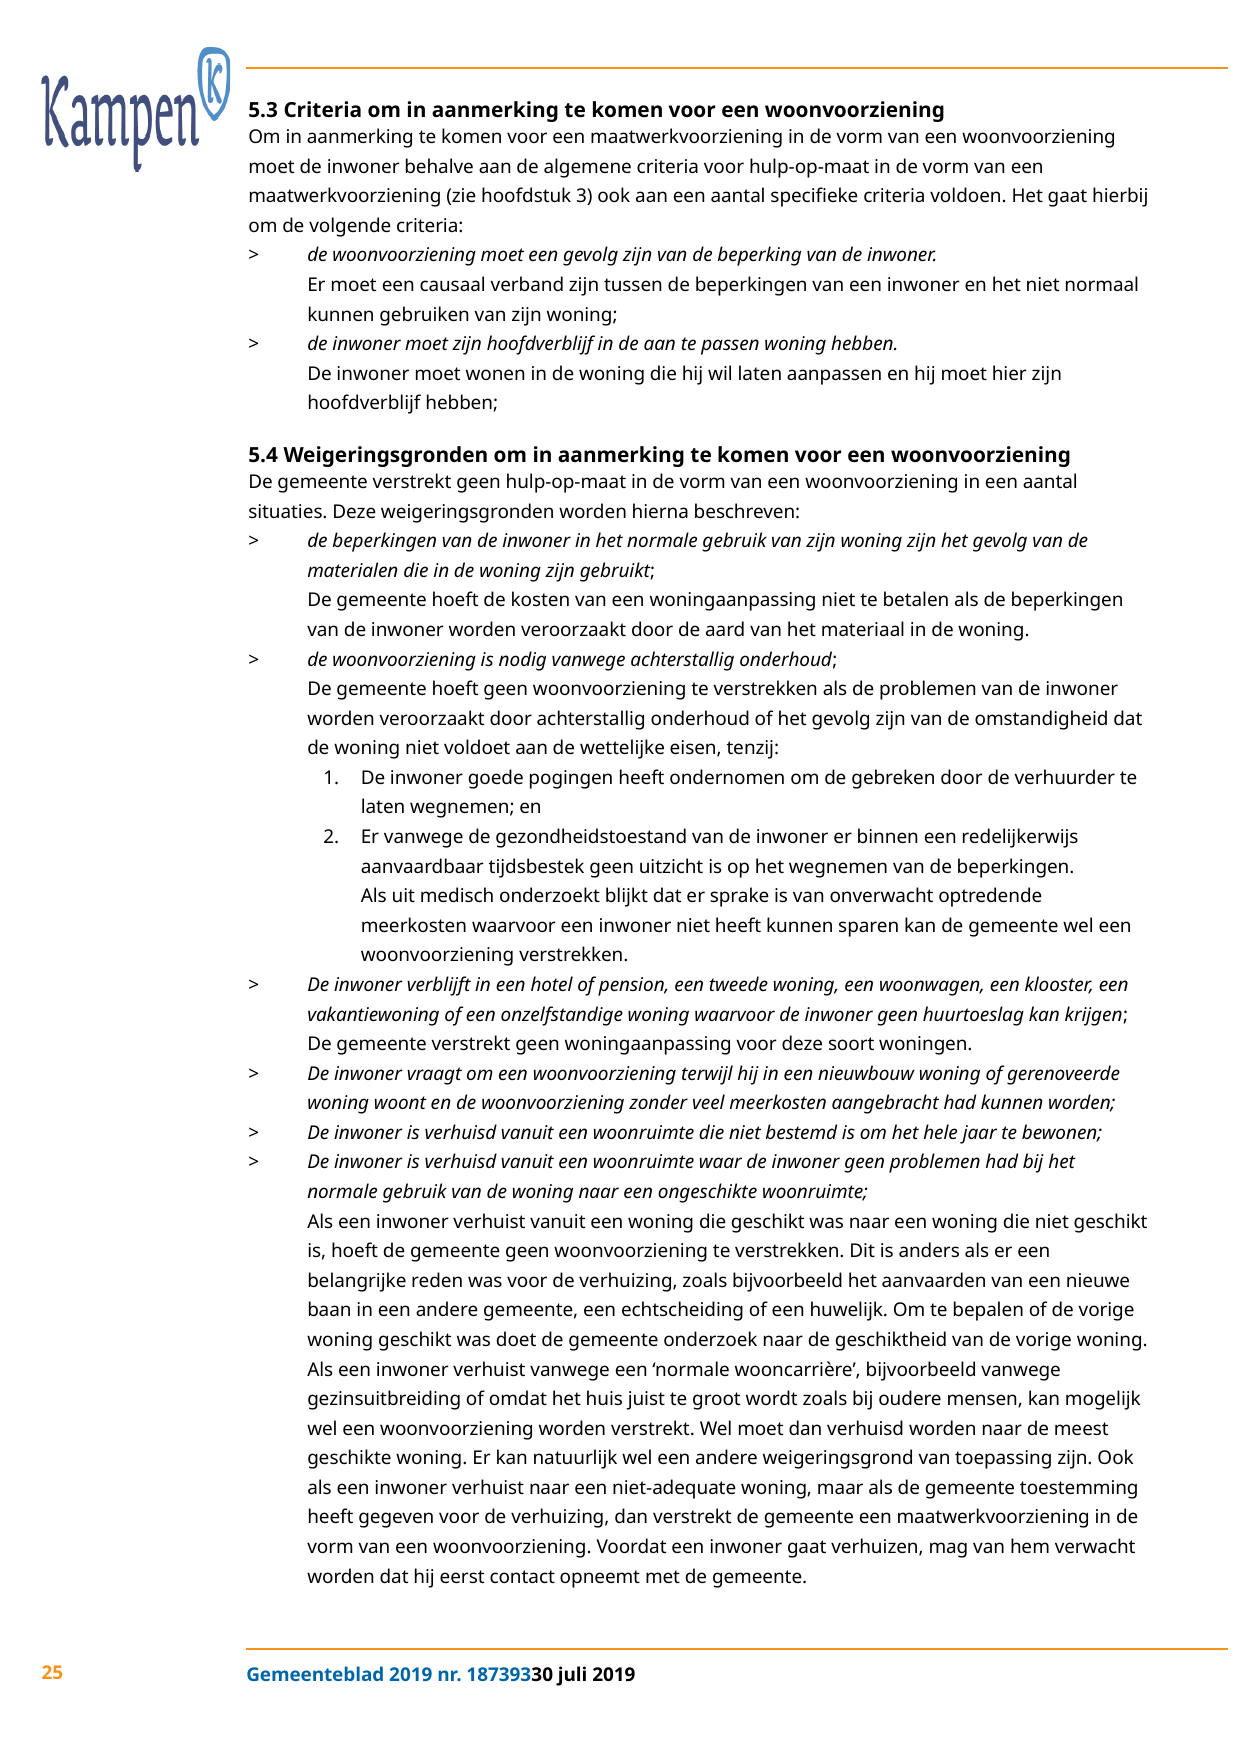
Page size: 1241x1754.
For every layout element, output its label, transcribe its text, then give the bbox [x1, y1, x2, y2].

picture [41, 47, 231, 172]
list Er moet een causaal verband zijn tussen de beperkingen van een inwoner en het niet normaal kunnen gebruiken van zijn woning; [248, 271, 1152, 326]
list De inwoner is verhuisd vanuit een woonruimte waar de inwoner geen problemen had bij het normale gebruik van de woning naar een ongeschikte woonruimte; [248, 1149, 1152, 1204]
text 5.3 Criteria om in aanmerking te komen voor een woonvoorziening [248, 95, 1152, 123]
list De gemeente verstrekt geen woningaanpassing voor deze soort woningen. [248, 1030, 1152, 1056]
list Als uit medisch onderzoekt blijkt dat er sprake is van onverwacht optredende meerkosten waarvoor een inwoner niet heeft kunnen sparen kan de gemeente wel een woonvoorziening verstrekken. [323, 882, 1152, 967]
list de woonvoorziening is nodig vanwege achterstallig onderhoud; [248, 646, 1152, 672]
text Om in aanmerking te komen voor een maatwerkvoorziening in de vorm van een woonvoorziening moet de inwoner behalve aan de algemene criteria voor hulp-op-maat in de vorm van een maatwerkvoorziening (zie hoofdstuk 3) ook aan een aantal specifieke criteria voldoen. Het gaat hierbij om de volgende criteria: [248, 123, 1152, 238]
list de woonvoorziening moet een gevolg zijn van de beperking van de inwoner. [248, 242, 1152, 267]
list De gemeente hoeft geen woonvoorziening te verstrekken als de problemen van de inwoner worden veroorzaakt door achterstallig onderhoud of het gevolg zijn van de omstandigheid dat de woning niet voldoet aan de wettelijke eisen, tenzij: [248, 675, 1152, 760]
list De inwoner moet wonen in de woning die hij wil laten aanpassen en hij moet hier zijn hoofdverblijf hebben; [248, 360, 1152, 415]
list De inwoner goede pogingen heeft ondernomen om de gebreken door de verhuurder te laten wegnemen; en [323, 764, 1152, 819]
list De inwoner vraagt om een woonvoorziening terwijl hij in een nieuwbouw woning of gerenoveerde woning woont en de woonvoorziening zonder veel meerkosten aangebracht had kunnen worden; [248, 1060, 1152, 1115]
list de inwoner moet zijn hoofdverblijf in de aan te passen woning hebben. [248, 330, 1152, 356]
list Er vanwege de gezondheidstoestand van de inwoner er binnen een redelijkerwijs aanvaardbaar tijdsbestek geen uitzicht is op het wegnemen van de beperkingen. [323, 823, 1152, 879]
list De gemeente hoeft de kosten van een woningaanpassing niet te betalen als de beperkingen van de inwoner worden veroorzaakt door de aard van het materiaal in de woning. [248, 587, 1152, 642]
list De inwoner verblijft in een hotel of pension, een tweede woning, een woonwagen, een klooster, een vakantiewoning of een onzelfstandige woning waarvoor de inwoner geen huurtoeslag kan krijgen; [248, 971, 1152, 1027]
list De inwoner is verhuisd vanuit een woonruimte die niet bestemd is om het hele jaar te bewonen; [248, 1119, 1152, 1145]
list de beperkingen van de inwoner in het normale gebruik van zijn woning zijn het gevolg van de materialen die in de woning zijn gebruikt; [248, 527, 1152, 583]
text 5.4 Weigeringsgronden om in aanmerking te komen voor een woonvoorziening [248, 440, 1152, 468]
text De gemeente verstrekt geen hulp-op-maat in de vorm van een woonvoorziening in een aantal situaties. Deze weigeringsgronden worden hierna beschreven: [248, 468, 1152, 524]
list Als een inwoner verhuist vanuit een woning die geschikt was naar een woning die niet geschikt is, hoeft de gemeente geen woonvoorziening te verstrekken. Dit is anders als er een belangrijke reden was voor de verhuizing, zoals bijvoorbeeld het aanvaarden van een nieuwe baan in een andere gemeente, een echtscheiding of een huwelijk. Om te bepalen of de vorige woning geschikt was doet de gemeente onderzoek naar de geschiktheid van de vorige woning. Als een inwoner verhuist vanwege een ‘normale wooncarrière’, bijvoorbeeld vanwege gezinsuitbreiding of omdat het huis juist te groot wordt zoals bij oudere mensen, kan mogelijk wel een woonvoorziening worden verstrekt. Wel moet dan verhuisd worden naar de meest geschikte woning. Er kan natuurlijk wel een andere weigeringsgrond van toepassing zijn. Ook als een inwoner verhuist naar een niet-adequate woning, maar als de gemeente toestemming heeft gegeven voor de verhuizing, dan verstrekt de gemeente een maatwerkvoorziening in de vorm van een woonvoorziening. Voordat een inwoner gaat verhuizen, mag van hem verwacht worden dat hij eerst contact opneemt met de gemeente. [248, 1208, 1152, 1589]
